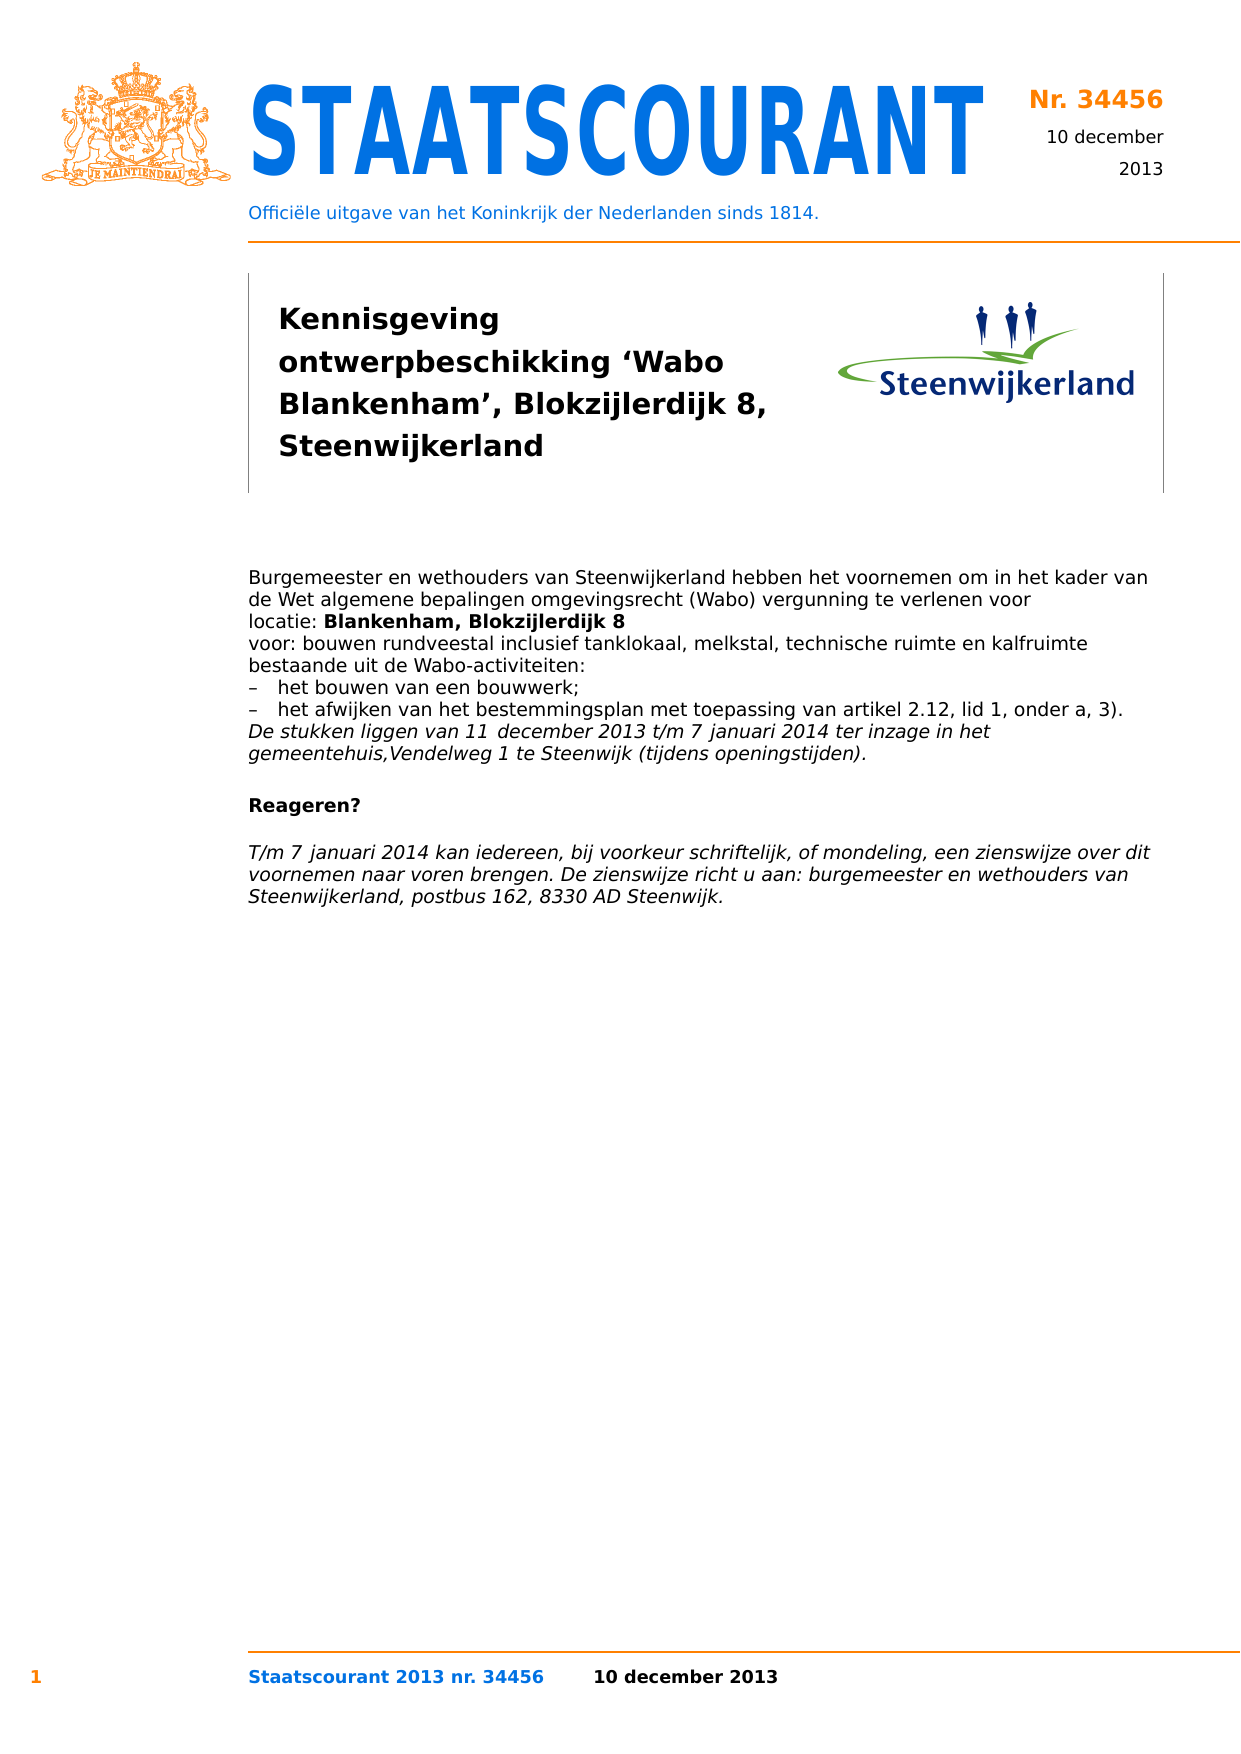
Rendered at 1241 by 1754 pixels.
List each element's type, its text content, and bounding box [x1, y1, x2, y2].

text locatie: Blankenham, Blokzijlerdijk 8 [248, 611, 1163, 633]
picture [41, 62, 231, 186]
table_cell Officiële uitgave van het Koninkrijk der Nederlanden sinds 1814. [248, 203, 1240, 241]
table_cell 10 december [998, 121, 1240, 153]
subtitle Kennisgeving ontwerpbeschikking ‘Wabo Blankenham’, Blokzijlerdijk 8, Steenwijkerland [249, 273, 1163, 493]
text – het afwijken van het bestemmingsplan met toepassing van artikel 2.12, lid 1, onder a, 3). [248, 699, 1163, 721]
subtitle Reageren? [248, 795, 1163, 817]
table_header [25, 62, 248, 241]
picture [838, 302, 1134, 403]
text Burgemeester en wethouders van Steenwijkerland hebben het voornemen om in het kader van de Wet algemene bepalingen omgevingsrecht (Wabo) vergunning te verlenen voor [248, 567, 1163, 611]
text voor: bouwen rundveestal inclusief tanklokaal, melkstal, technische ruimte en kalfruimte bestaande uit de Wabo-activiteiten: [248, 633, 1163, 677]
text De stukken liggen van 11 december 2013 t/m 7 januari 2014 ter inzage in het gemeentehuis,Vendelweg 1 te Steenwijk (tijdens openingstijden). [248, 721, 1163, 765]
text – het bouwen van een bouwwerk; [248, 677, 1163, 699]
table_cell 2013 [998, 153, 1240, 203]
table_header STAATSCOURANT [248, 62, 998, 203]
table_header Nr. 34456 [998, 62, 1240, 121]
text T/m 7 januari 2014 kan iedereen, bij voorkeur schriftelijk, of mondeling, een zienswijze over dit voornemen naar voren brengen. De zienswijze richt u aan: burgemeester en wethouders van Steenwijkerland, postbus 162, 8330 AD Steenwijk. [248, 842, 1163, 908]
